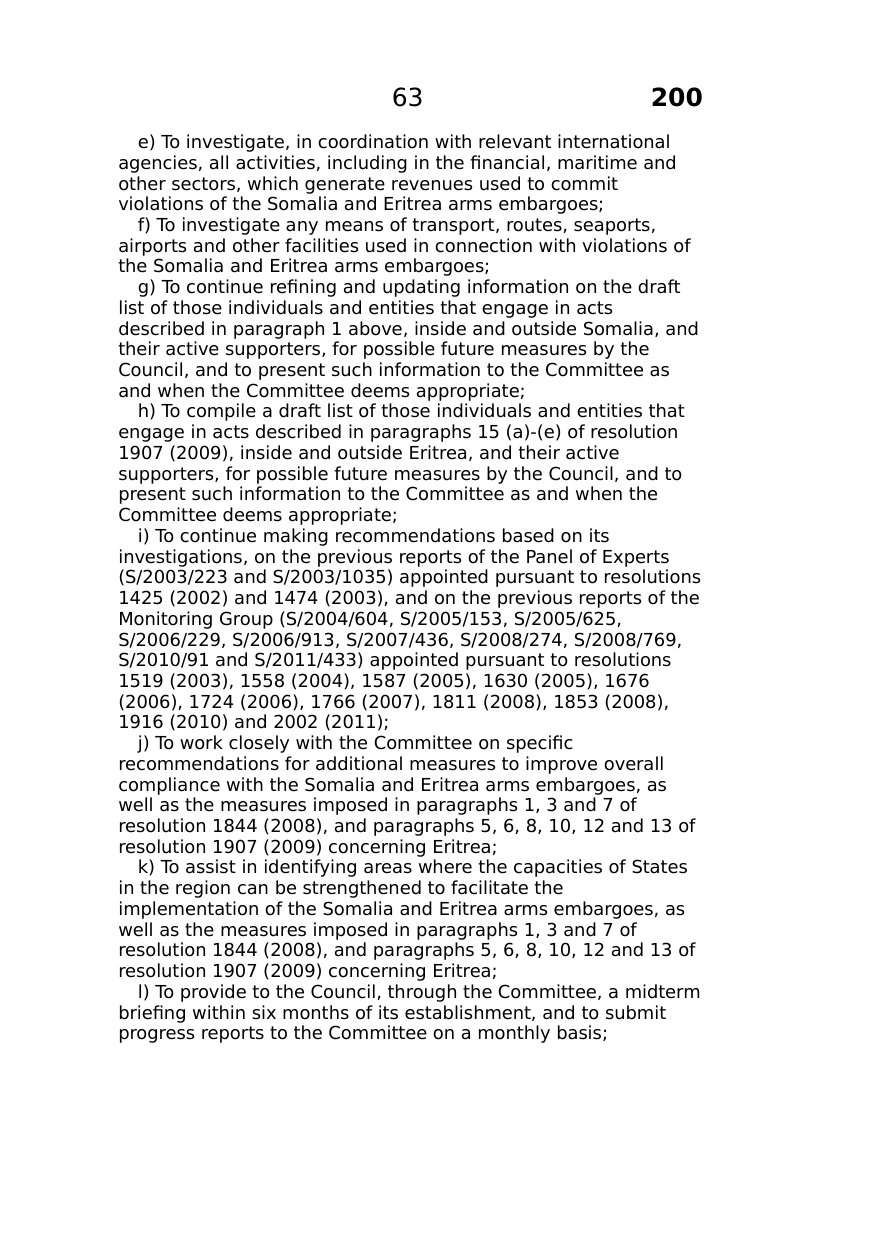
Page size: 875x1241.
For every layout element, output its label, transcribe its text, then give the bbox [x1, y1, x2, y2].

text g) To continue refining and updating information on the draft list of those individuals and entities that engage in acts described in paragraph 1 above, inside and outside Somalia, and their active supporters, for possible future measures by the Council, and to present such information to the Committee as and when the Committee deems appropriate; [118, 277, 703, 401]
text h) To compile a draft list of those individuals and entities that engage in acts described in paragraphs 15 (a)-(e) of resolution 1907 (2009), inside and outside Eritrea, and their active supporters, for possible future measures by the Council, and to present such information to the Committee as and when the Committee deems appropriate; [118, 401, 703, 526]
text e) To investigate, in coordination with relevant international agencies, all activities, including in the financial, maritime and other sectors, which generate revenues used to commit violations of the Somalia and Eritrea arms embargoes; [118, 132, 703, 215]
text j) To work closely with the Committee on specific recommendations for additional measures to improve overall compliance with the Somalia and Eritrea arms embargoes, as well as the measures imposed in paragraphs 1, 3 and 7 of resolution 1844 (2008), and paragraphs 5, 6, 8, 10, 12 and 13 of resolution 1907 (2009) concerning Eritrea; [118, 733, 703, 857]
text l) To provide to the Council, through the Committee, a midterm briefing within six months of its establishment, and to submit progress reports to the Committee on a monthly basis; [118, 982, 703, 1044]
text f) To investigate any means of transport, routes, seaports, airports and other facilities used in connection with violations of the Somalia and Eritrea arms embargoes; [118, 215, 703, 277]
text k) To assist in identifying areas where the capacities of States in the region can be strengthened to facilitate the implementation of the Somalia and Eritrea arms embargoes, as well as the measures imposed in paragraphs 1, 3 and 7 of resolution 1844 (2008), and paragraphs 5, 6, 8, 10, 12 and 13 of resolution 1907 (2009) concerning Eritrea; [118, 857, 703, 982]
text i) To continue making recommendations based on its investigations, on the previous reports of the Panel of Experts (S/2003/223 and S/2003/1035) appointed pursuant to resolutions 1425 (2002) and 1474 (2003), and on the previous reports of the Monitoring Group (S/2004/604, S/2005/153, S/2005/625, S/2006/229, S/2006/913, S/2007/436, S/2008/274, S/2008/769, S/2010/91 and S/2011/433) appointed pursuant to resolutions 1519 (2003), 1558 (2004), 1587 (2005), 1630 (2005), 1676 (2006), 1724 (2006), 1766 (2007), 1811 (2008), 1853 (2008), 1916 (2010) and 2002 (2011); [118, 526, 703, 733]
